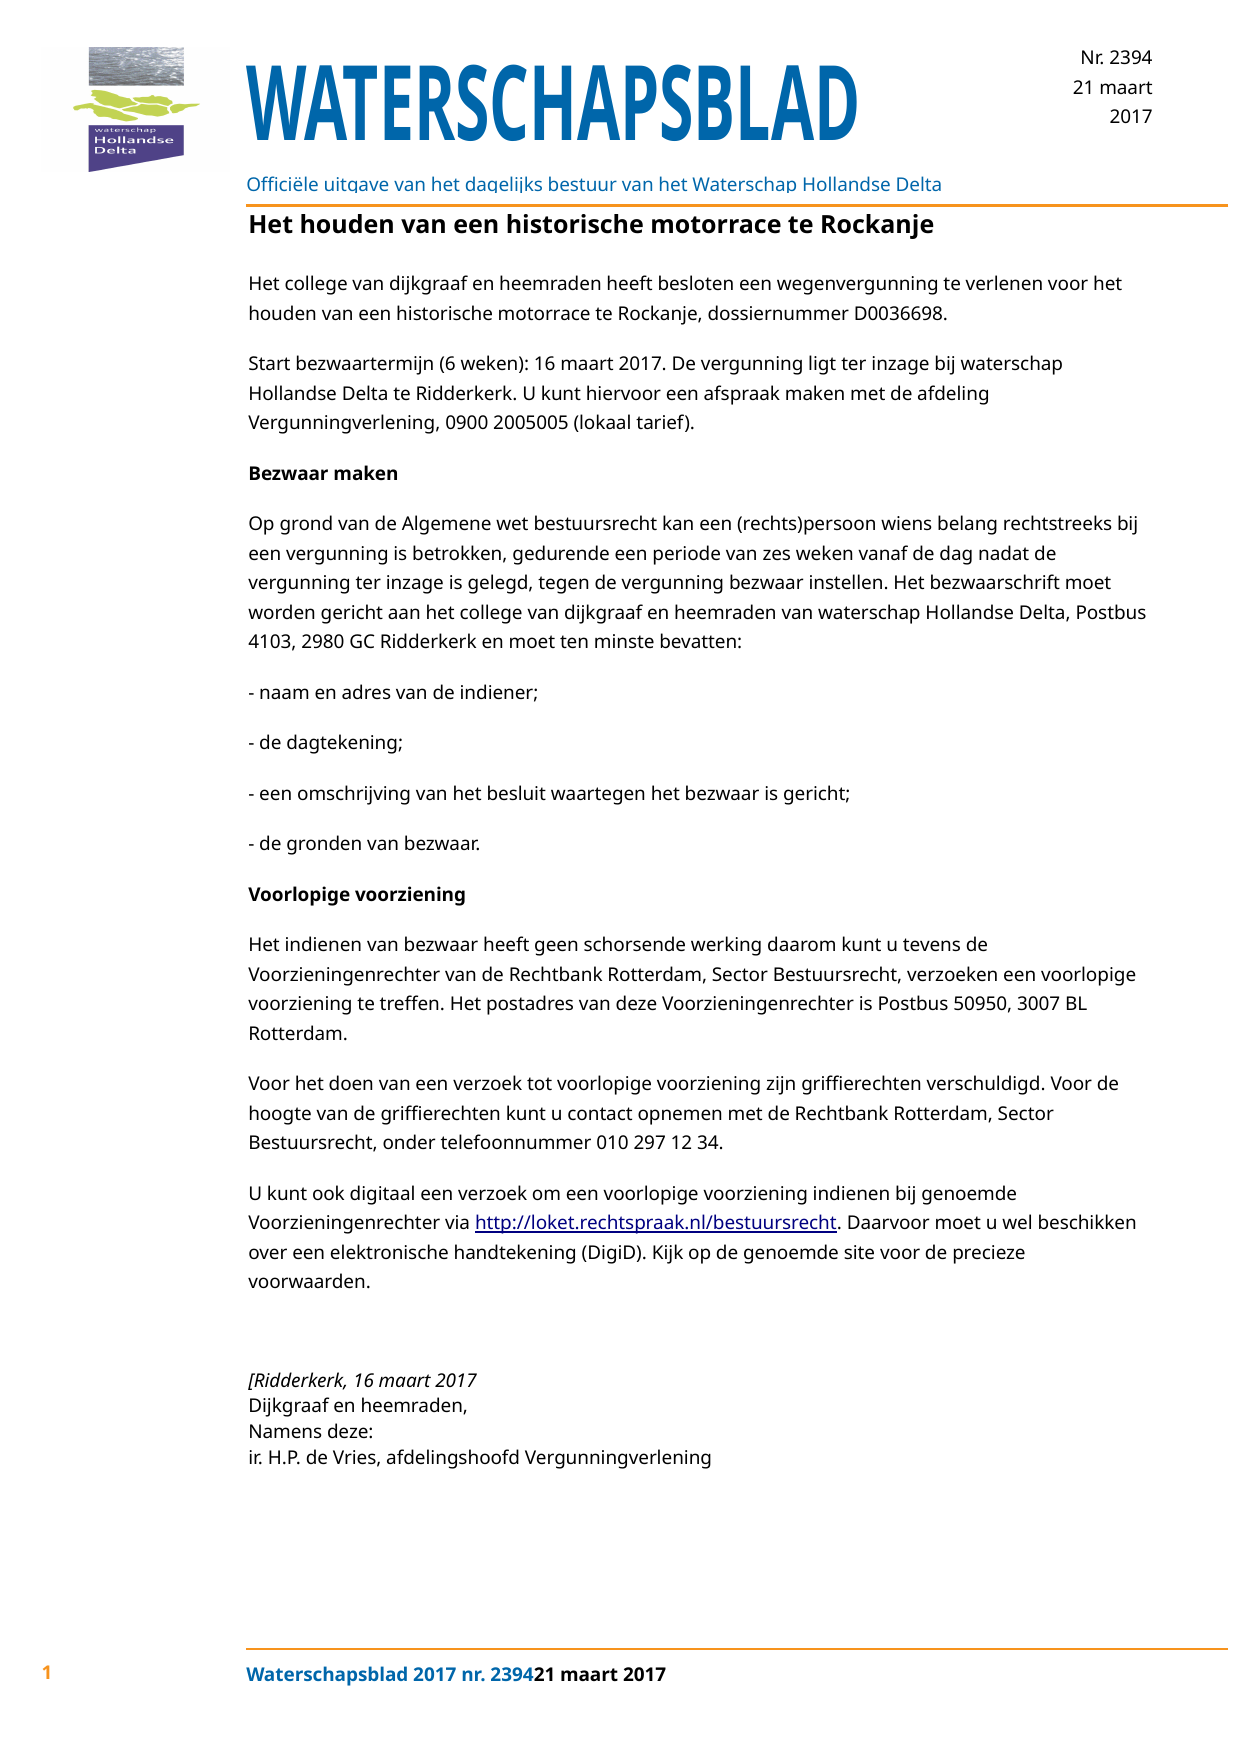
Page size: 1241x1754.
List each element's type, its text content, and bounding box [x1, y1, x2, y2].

text Het houden van een historische motorrace te Rockanje [248, 207, 1152, 241]
text - de gronden van bezwaar. [248, 830, 1152, 856]
text Start bezwaartermijn (6 weken): 16 maart 2017. De vergunning ligt ter inzage bij waterschap Hollandse Delta te Ridderkerk. U kunt hiervoor een afspraak maken met de afdeling Vergunningverlening, 0900 2005005 (lokaal tarief). [248, 350, 1152, 435]
text Voorlopige voorziening [248, 881, 1152, 906]
text - een omschrijving van het besluit waartegen het bezwaar is gericht; [248, 780, 1152, 806]
text Het college van dijkgraaf en heemraden heeft besloten een wegenvergunning te verlenen voor het houden van een historische motorrace te Rockanje, dossiernummer D0036698. [248, 270, 1152, 326]
text Namens deze: [248, 1418, 1152, 1444]
text - naam en adres van de indiener; [248, 679, 1152, 705]
text ir. H.P. de Vries, afdelingshoofd Vergunningverlening [248, 1444, 1152, 1470]
text Dijkgraaf en heemraden, [248, 1393, 1152, 1418]
text [Ridderkerk, 16 maart 2017 [248, 1367, 1152, 1393]
text Het indienen van bezwaar heeft geen schorsende werking daarom kunt u tevens de Voorzieningenrechter van de Rechtbank Rotterdam, Sector Bestuursrecht, verzoeken een voorlopige voorziening te treffen. Het postadres van deze Voorzieningenrechter is Postbus 50950, 3007 BL Rotterdam. [248, 931, 1152, 1046]
text Bezwaar maken [248, 460, 1152, 486]
text - de dagtekening; [248, 729, 1152, 755]
text U kunt ook digitaal een verzoek om een voorlopige voorziening indienen bij genoemde Voorzieningenrechter via http://loket.rechtspraak.nl/bestuursrecht. Daarvoor moet u wel beschikken over een elektronische handtekening (DigiD). Kijk op de genoemde site voor de precieze voorwaarden. [248, 1180, 1152, 1294]
text Voor het doen van een verzoek tot voorlopige voorziening zijn griffierechten verschuldigd. Voor de hoogte van de griffierechten kunt u contact opnemen met de Rechtbank Rotterdam, Sector Bestuursrecht, onder telefoonnummer 010 297 12 34. [248, 1070, 1152, 1155]
picture [41, 47, 231, 172]
text Op grond van de Algemene wet bestuursrecht kan een (rechts)persoon wiens belang rechtstreeks bij een vergunning is betrokken, gedurende een periode van zes weken vanaf de dag nadat de vergunning ter inzage is gelegd, tegen de vergunning bezwaar instellen. Het bezwaarschrift moet worden gericht aan het college van dijkgraaf en heemraden van waterschap Hollandse Delta, Postbus 4103, 2980 GC Ridderkerk en moet ten minste bevatten: [248, 510, 1152, 654]
